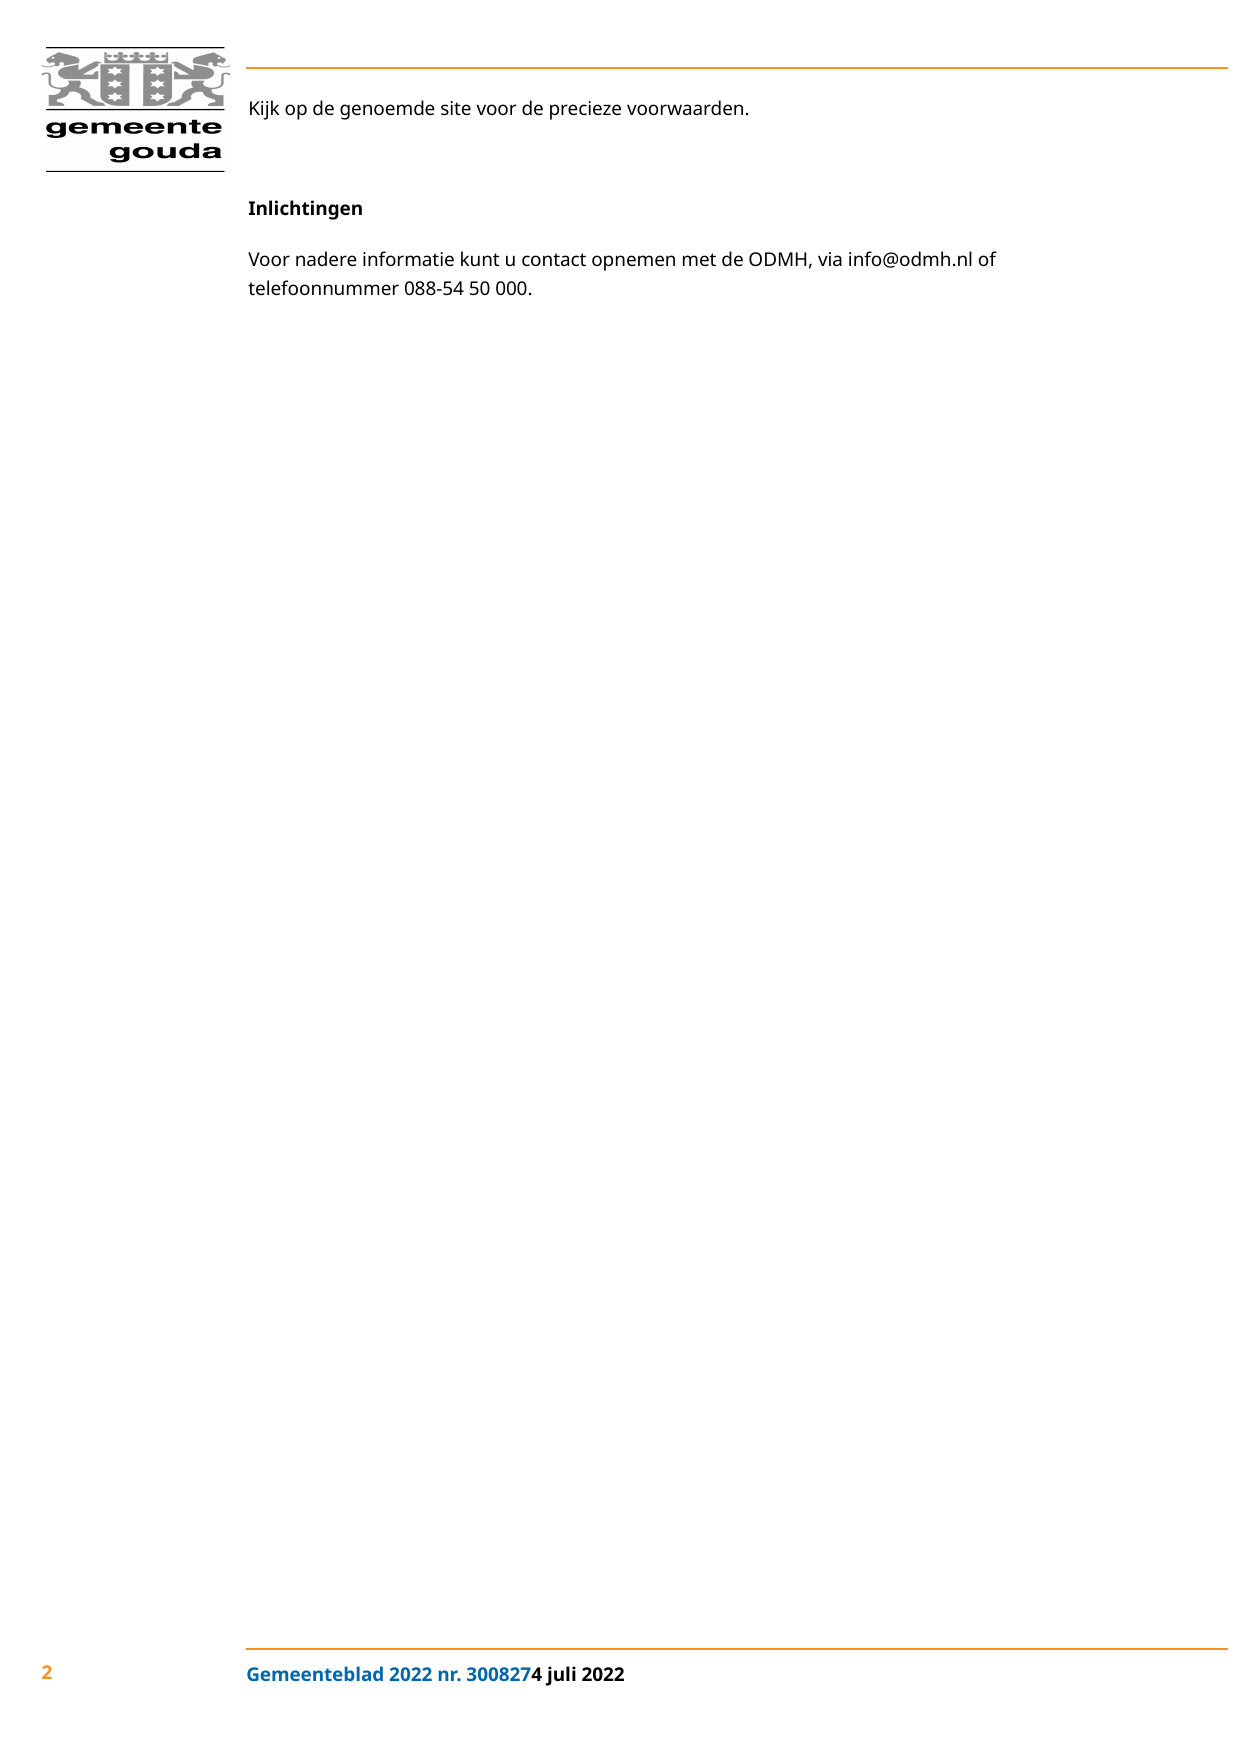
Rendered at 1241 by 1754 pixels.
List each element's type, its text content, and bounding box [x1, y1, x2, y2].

text Inlichtingen [248, 196, 1152, 221]
text Kijk op de genoemde site voor de precieze voorwaarden. [248, 95, 1152, 121]
picture [41, 47, 231, 172]
text Voor nadere informatie kunt u contact opnemen met de ODMH, via info@odmh.nl of telefoonnummer 088-54 50 000. [248, 246, 1152, 301]
